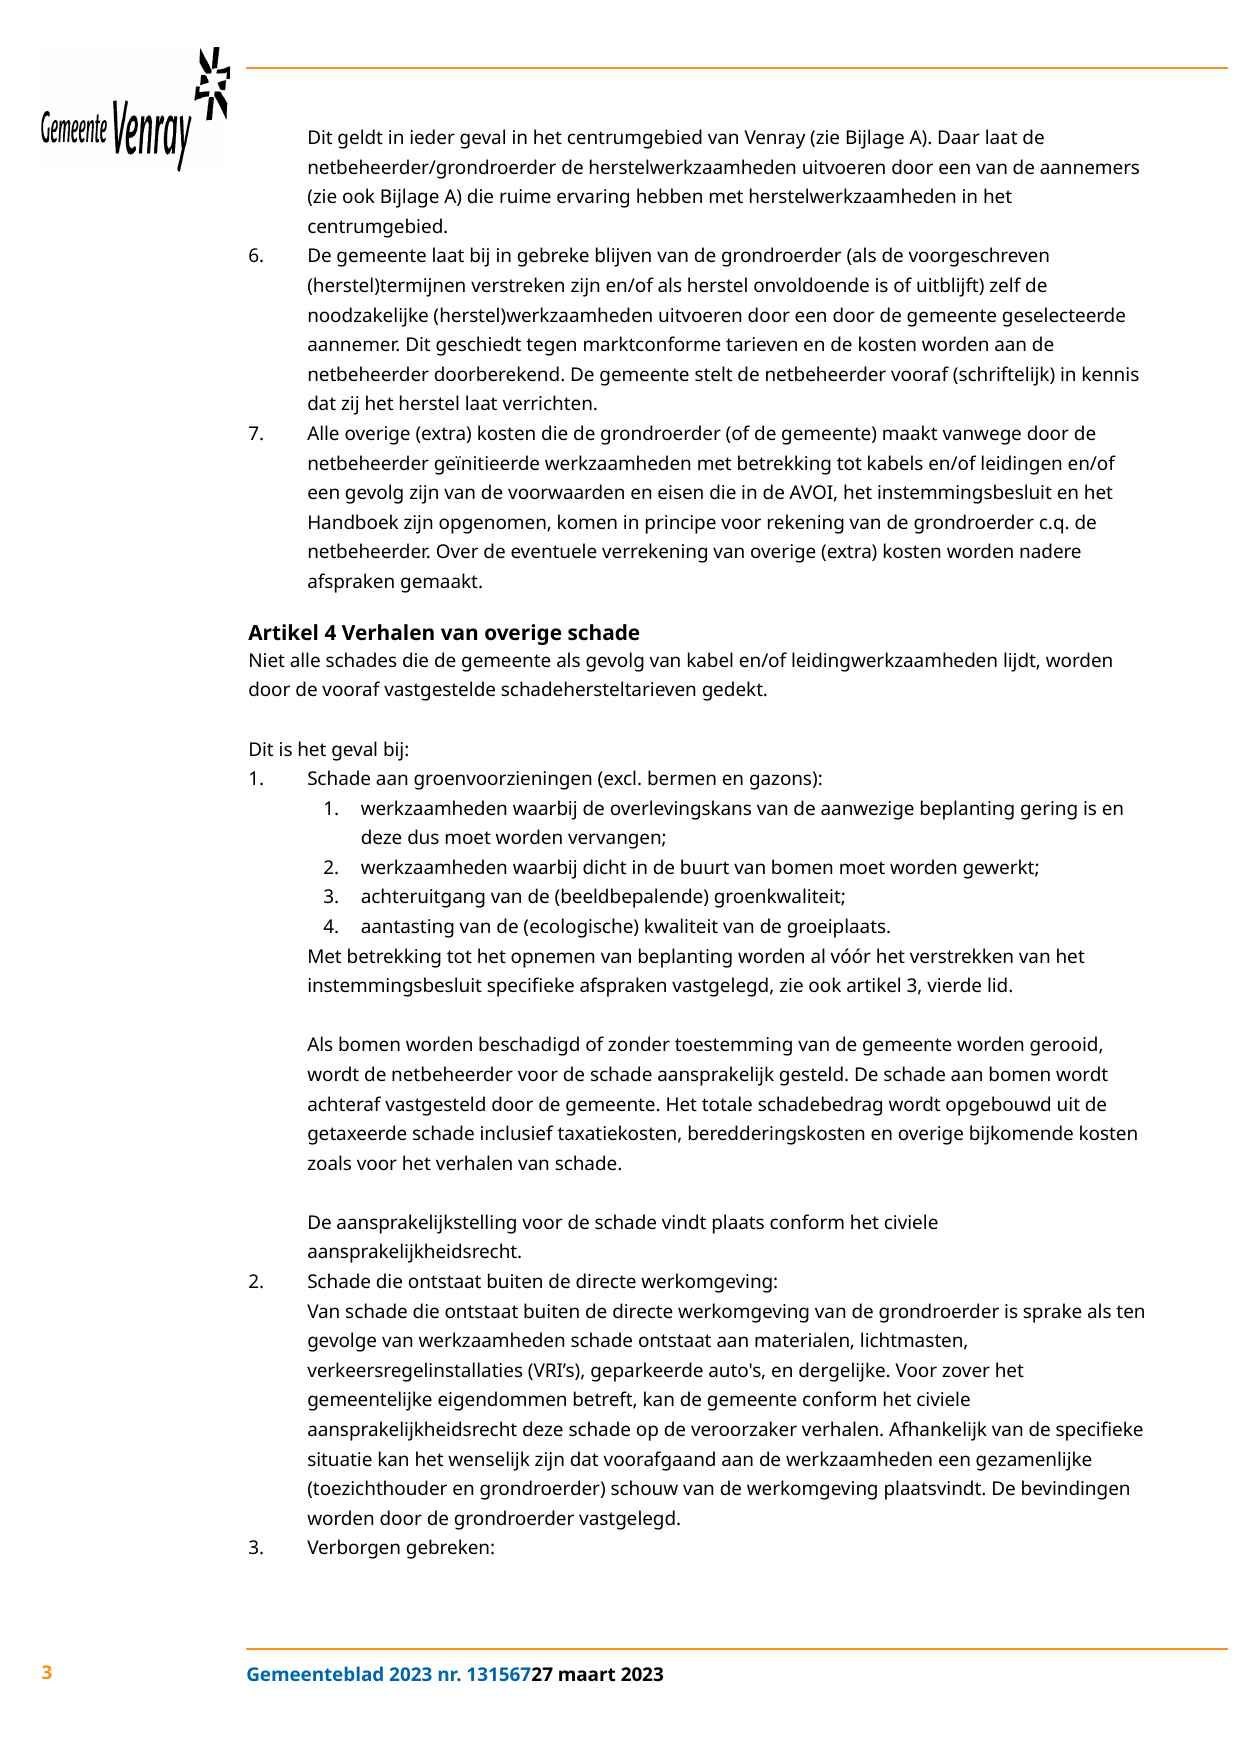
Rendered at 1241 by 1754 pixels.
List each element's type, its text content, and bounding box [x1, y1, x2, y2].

list Dit geldt in ieder geval in het centrumgebied van Venray (zie Bijlage A). Daar laat de netbeheerder/grondroerder de herstelwerkzaamheden uitvoeren door een van de aannemers (zie ook Bijlage A) die ruime ervaring hebben met herstelwerkzaamheden in het centrumgebied. [248, 124, 1152, 239]
list De aansprakelijkstelling voor de schade vindt plaats conform het civiele aansprakelijkheidsrecht. [248, 1209, 1152, 1264]
list Schade aan groenvoorzieningen (excl. bermen en gazons): [248, 765, 1152, 791]
text Artikel 4 Verhalen van overige schade [248, 618, 1152, 647]
text Dit is het geval bij: [248, 736, 1152, 761]
list Schade die ontstaat buiten de directe werkomgeving: [248, 1268, 1152, 1294]
list Met betrekking tot het opnemen van beplanting worden al vóór het verstrekken van het instemmingsbesluit specifieke afspraken vastgelegd, zie ook artikel 3, vierde lid. [248, 943, 1152, 998]
list Als bomen worden beschadigd of zonder toestemming van de gemeente worden gerooid, wordt de netbeheerder voor de schade aansprakelijk gesteld. De schade aan bomen wordt achteraf vastgesteld door de gemeente. Het totale schadebedrag wordt opgebouwd uit de getaxeerde schade inclusief taxatiekosten, beredderingskosten en overige bijkomende kosten zoals voor het verhalen van schade. [248, 1032, 1152, 1176]
list De gemeente laat bij in gebreke blijven van de grondroerder (als de voorgeschreven (herstel)termijnen verstreken zijn en/of als herstel onvoldoende is of uitblijft) zelf de noodzakelijke (herstel)werkzaamheden uitvoeren door een door de gemeente geselecteerde aannemer. Dit geschiedt tegen marktconforme tarieven en de kosten worden aan de netbeheerder doorberekend. De gemeente stelt de netbeheerder vooraf (schriftelijk) in kennis dat zij het herstel laat verrichten. [248, 243, 1152, 416]
list Alle overige (extra) kosten die de grondroerder (of de gemeente) maakt vanwege door de netbeheerder geïnitieerde werkzaamheden met betrekking tot kabels en/of leidingen en/of een gevolg zijn van de voorwaarden en eisen die in de AVOI, het instemmingsbesluit en het Handboek zijn opgenomen, komen in principe voor rekening van de grondroerder c.q. de netbeheerder. Over de eventuele verrekening van overige (extra) kosten worden nadere afspraken gemaakt. [248, 420, 1152, 594]
list achteruitgang van de (beeldbepalende) groenkwaliteit; [323, 884, 1152, 909]
list Van schade die ontstaat buiten de directe werkomgeving van de grondroerder is sprake als ten gevolge van werkzaamheden schade ontstaat aan materialen, lichtmasten, verkeersregelinstallaties (VRI’s), geparkeerde auto's, en dergelijke. Voor zover het gemeentelijke eigendommen betreft, kan de gemeente conform het civiele aansprakelijkheidsrecht deze schade op de veroorzaker verhalen. Afhankelijk van de specifieke situatie kan het wenselijk zijn dat voorafgaand aan de werkzaamheden een gezamenlijke (toezichthouder en grondroerder) schouw van de werkomgeving plaatsvindt. De bevindingen worden door de grondroerder vastgelegd. [248, 1298, 1152, 1531]
list Verborgen gebreken: [248, 1534, 1152, 1560]
picture [41, 47, 231, 172]
text Niet alle schades die de gemeente als gevolg van kabel en/of leidingwerkzaamheden lijdt, worden door de vooraf vastgestelde schadehersteltarieven gedekt. [248, 647, 1152, 702]
list werkzaamheden waarbij dicht in de buurt van bomen moet worden gewerkt; [323, 854, 1152, 880]
list aantasting van de (ecologische) kwaliteit van de groeiplaats. [323, 913, 1152, 939]
list werkzaamheden waarbij de overlevingskans van de aanwezige beplanting gering is en deze dus moet worden vervangen; [323, 795, 1152, 850]
